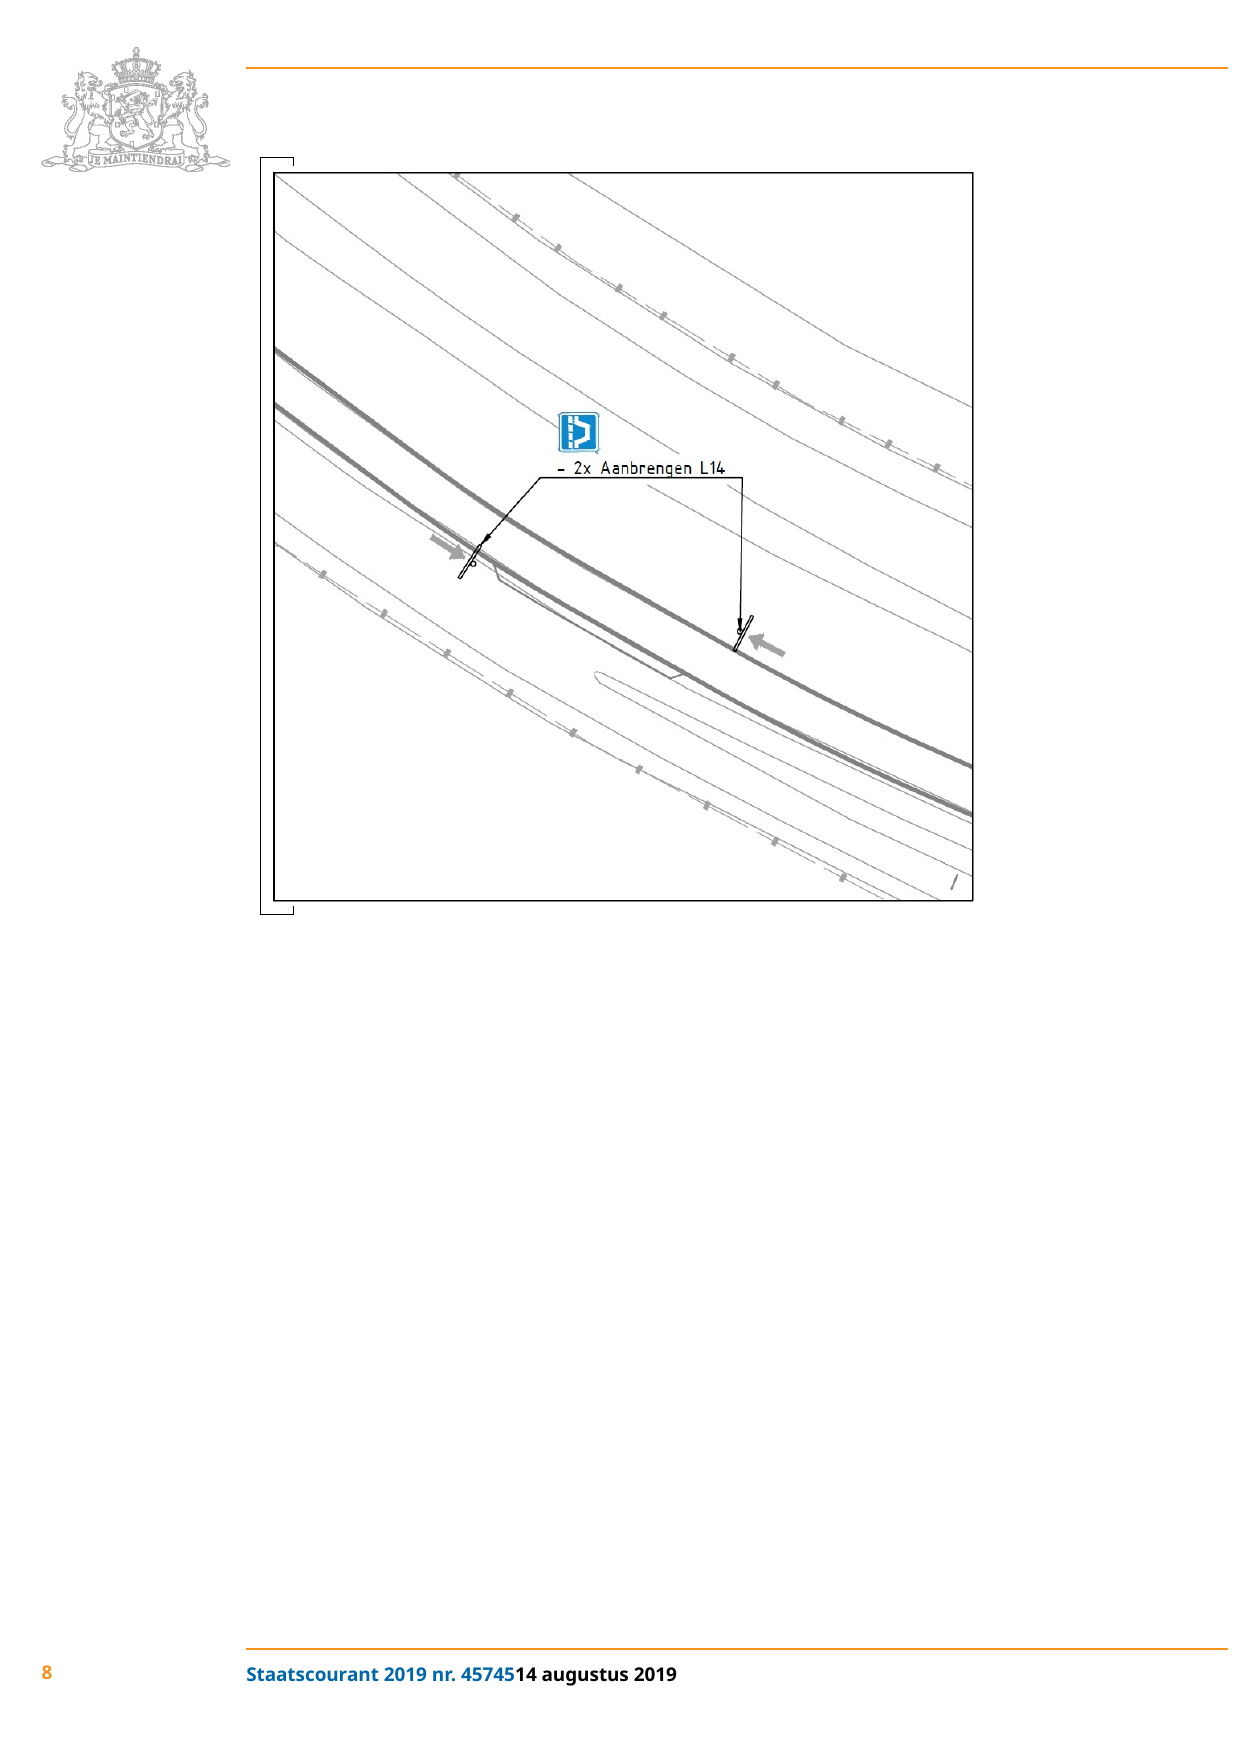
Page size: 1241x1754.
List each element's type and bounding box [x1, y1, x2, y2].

picture [41, 47, 231, 172]
picture [268, 166, 978, 906]
